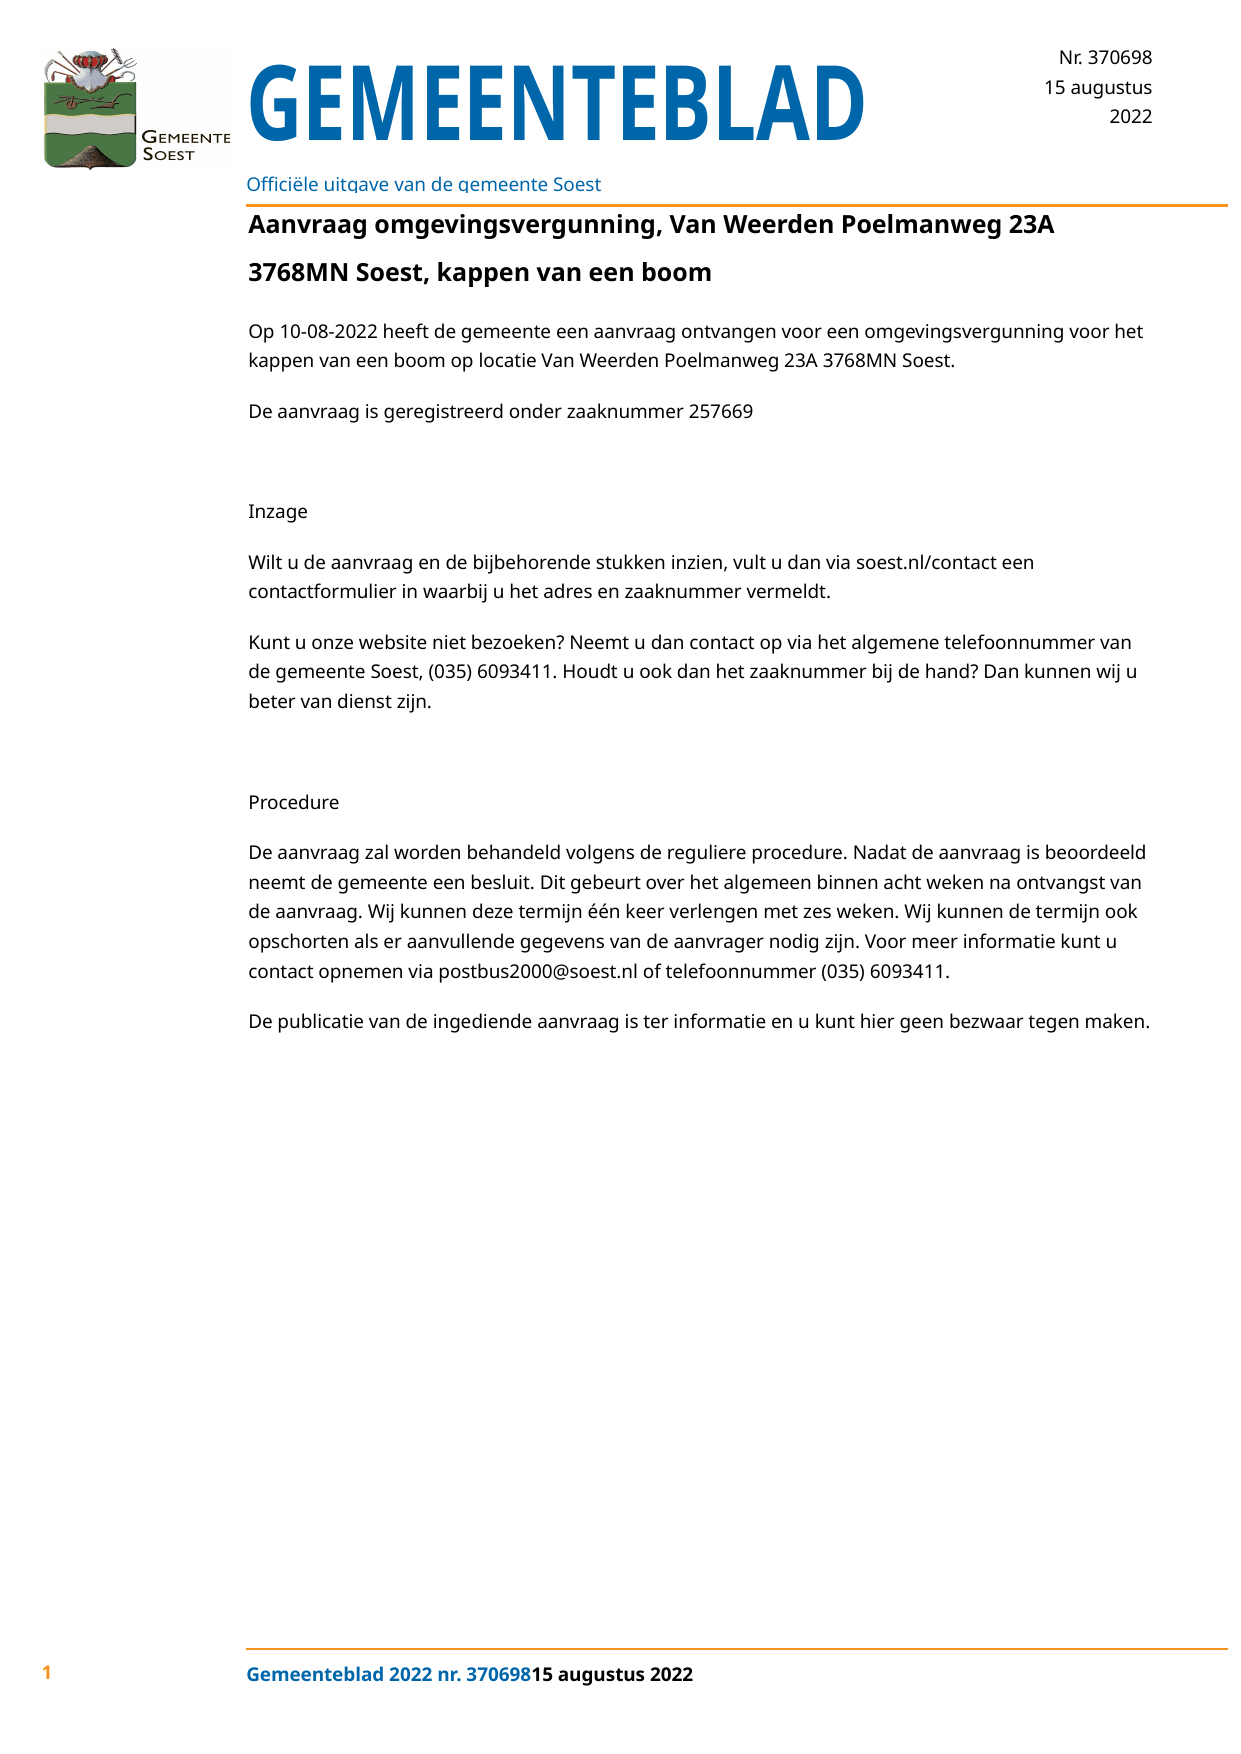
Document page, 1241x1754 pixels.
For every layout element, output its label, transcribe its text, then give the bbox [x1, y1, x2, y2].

text De aanvraag zal worden behandeld volgens de reguliere procedure. Nadat de aanvraag is beoordeeld neemt de gemeente een besluit. Dit gebeurt over het algemeen binnen acht weken na ontvangst van de aanvraag. Wij kunnen deze termijn één keer verlengen met zes weken. Wij kunnen de termijn ook opschorten als er aanvullende gegevens van de aanvrager nodig zijn. Voor meer informatie kunt u contact opnemen via postbus2000@soest.nl of telefoonnummer (035) 6093411. [248, 839, 1152, 984]
text Procedure [248, 789, 1152, 815]
text De aanvraag is geregistreerd onder zaaknummer 257669 [248, 398, 1152, 424]
text Op 10-08-2022 heeft de gemeente een aanvraag ontvangen voor een omgevingsvergunning voor het kappen van een boom op locatie Van Weerden Poelmanweg 23A 3768MN Soest. [248, 318, 1152, 373]
picture [41, 47, 231, 172]
text De publicatie van de ingediende aanvraag is ter informatie en u kunt hier geen bezwaar tegen maken. [248, 1008, 1152, 1034]
text Aanvraag omgevingsvergunning, Van Weerden Poelmanweg 23A 3768MN Soest, kappen van een boom [248, 207, 1152, 288]
text Inzage [248, 499, 1152, 524]
text Kunt u onze website niet bezoeken? Neemt u dan contact op via het algemene telefoonnummer van de gemeente Soest, (035) 6093411. Houdt u ook dan het zaaknummer bij de hand? Dan kunnen wij u beter van dienst zijn. [248, 629, 1152, 714]
text Wilt u de aanvraag en de bijbehorende stukken inzien, vult u dan via soest.nl/contact een contactformulier in waarbij u het adres en zaaknummer vermeldt. [248, 549, 1152, 604]
